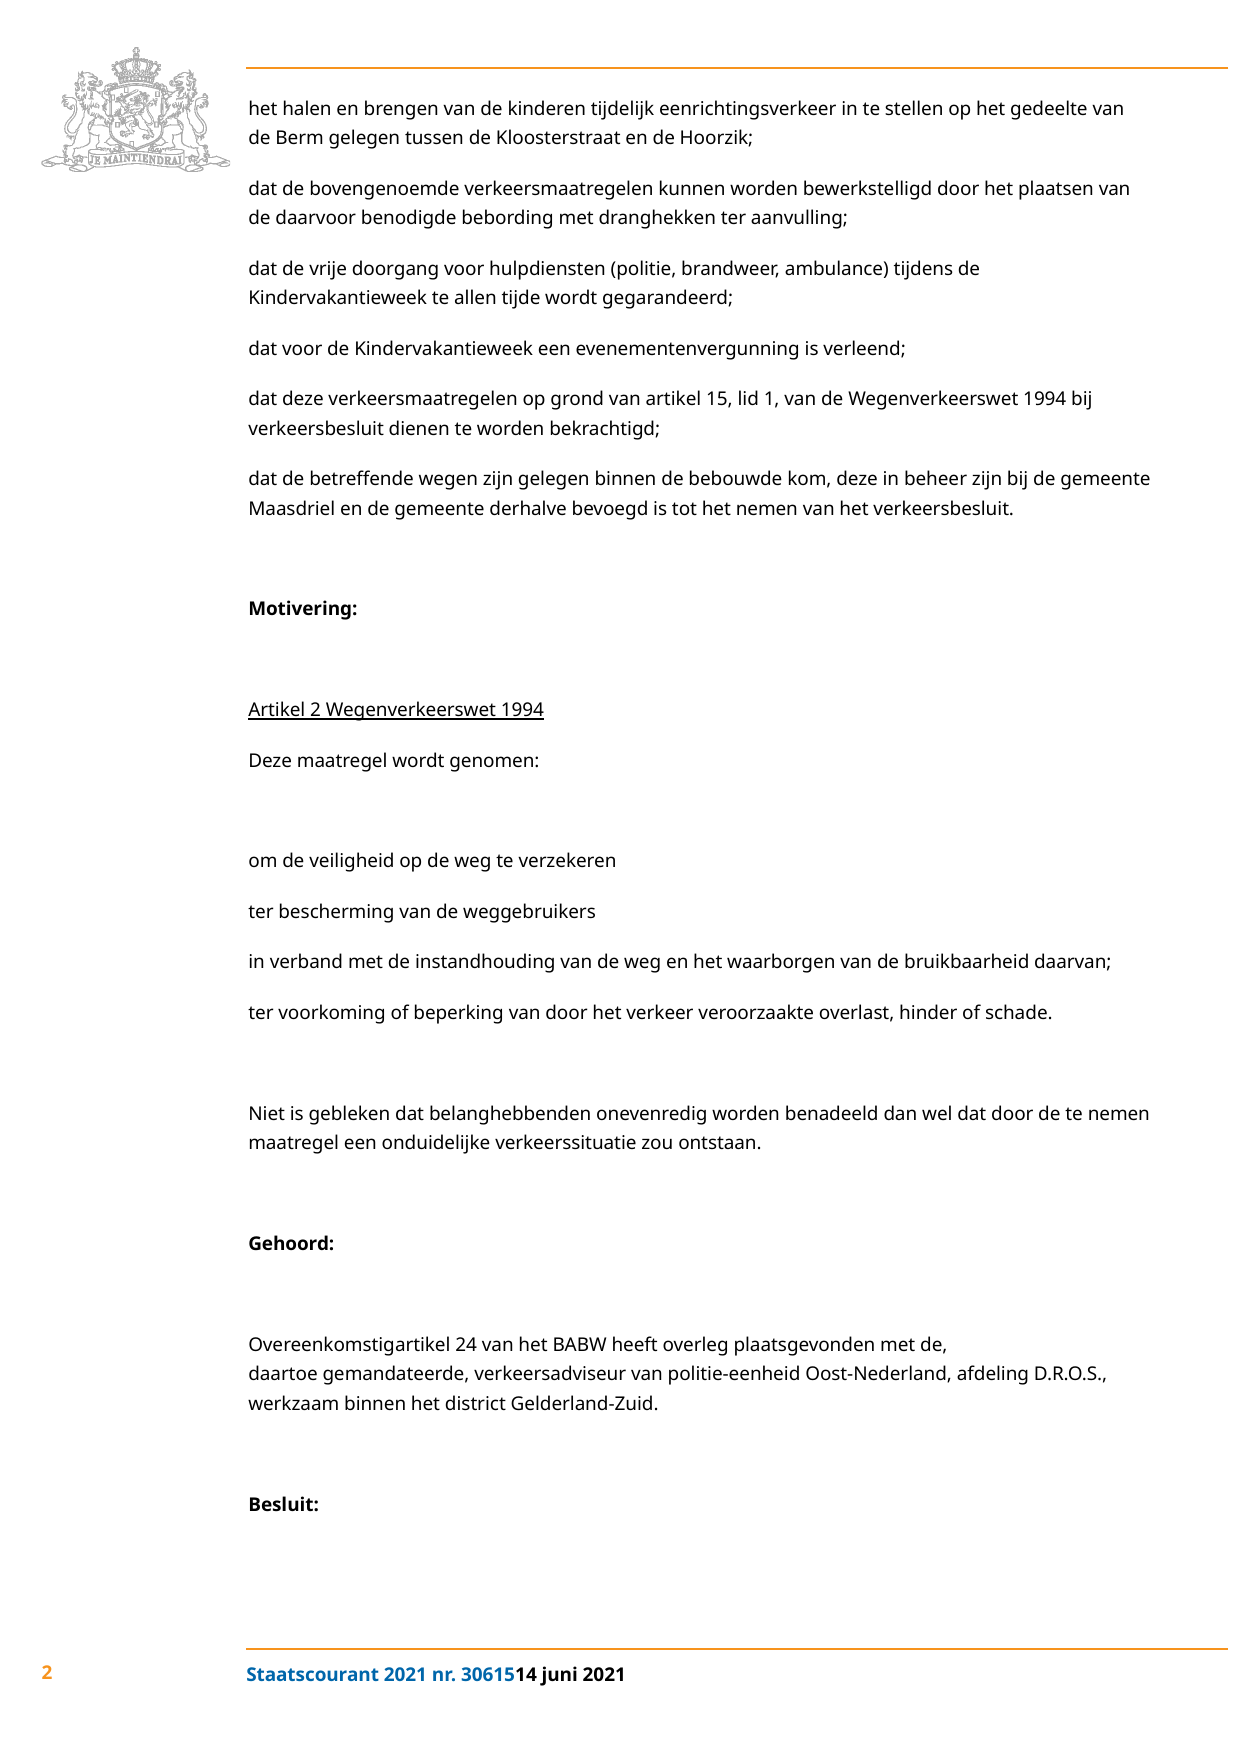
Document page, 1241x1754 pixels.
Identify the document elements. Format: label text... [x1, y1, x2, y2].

text dat deze verkeersmaatregelen op grond van artikel 15, lid 1, van de Wegenverkeerswet 1994 bij verkeersbesluit dienen te worden bekrachtigd; [248, 385, 1152, 441]
text Overeenkomstigartikel 24 van het BABW heeft overleg plaatsgevonden met de, daartoe gemandateerde, verkeersadviseur van politie-eenheid Oost-Nederland, afdeling D.R.O.S., werkzaam binnen het district Gelderland-Zuid. [248, 1331, 1152, 1416]
text om de veiligheid op de weg te verzekeren [248, 848, 1152, 873]
text in verband met de instandhouding van de weg en het waarborgen van de bruikbaarheid daarvan; [248, 948, 1152, 974]
text Gehoord: [248, 1230, 1152, 1256]
text Deze maatregel wordt genomen: [248, 747, 1152, 773]
text ter voorkoming of beperking van door het verkeer veroorzaakte overlast, hinder of schade. [248, 999, 1152, 1025]
text dat de bovengenoemde verkeersmaatregelen kunnen worden bewerkstelligd door het plaatsen van de daarvoor benodigde bebording met dranghekken ter aanvulling; [248, 175, 1152, 230]
text Artikel 2 Wegenverkeerswet 1994 [248, 696, 1152, 722]
text dat de vrije doorgang voor hulpdiensten (politie, brandweer, ambulance) tijdens de Kindervakantieweek te allen tijde wordt gegarandeerd; [248, 255, 1152, 310]
text dat voor de Kindervakantieweek een evenementenvergunning is verleend; [248, 335, 1152, 361]
text dat de betreffende wegen zijn gelegen binnen de bebouwde kom, deze in beheer zijn bij de gemeente Maasdriel en de gemeente derhalve bevoegd is tot het nemen van het verkeersbesluit. [248, 465, 1152, 521]
picture [41, 47, 231, 172]
text Niet is gebleken dat belanghebbenden onevenredig worden benadeeld dan wel dat door de te nemen maatregel een onduidelijke verkeerssituatie zou ontstaan. [248, 1100, 1152, 1155]
text Besluit: [248, 1491, 1152, 1517]
text ter bescherming van de weggebruikers [248, 898, 1152, 924]
text Motivering: [248, 596, 1152, 621]
text het halen en brengen van de kinderen tijdelijk eenrichtingsverkeer in te stellen op het gedeelte van de Berm gelegen tussen de Kloosterstraat en de Hoorzik; [248, 95, 1152, 150]
